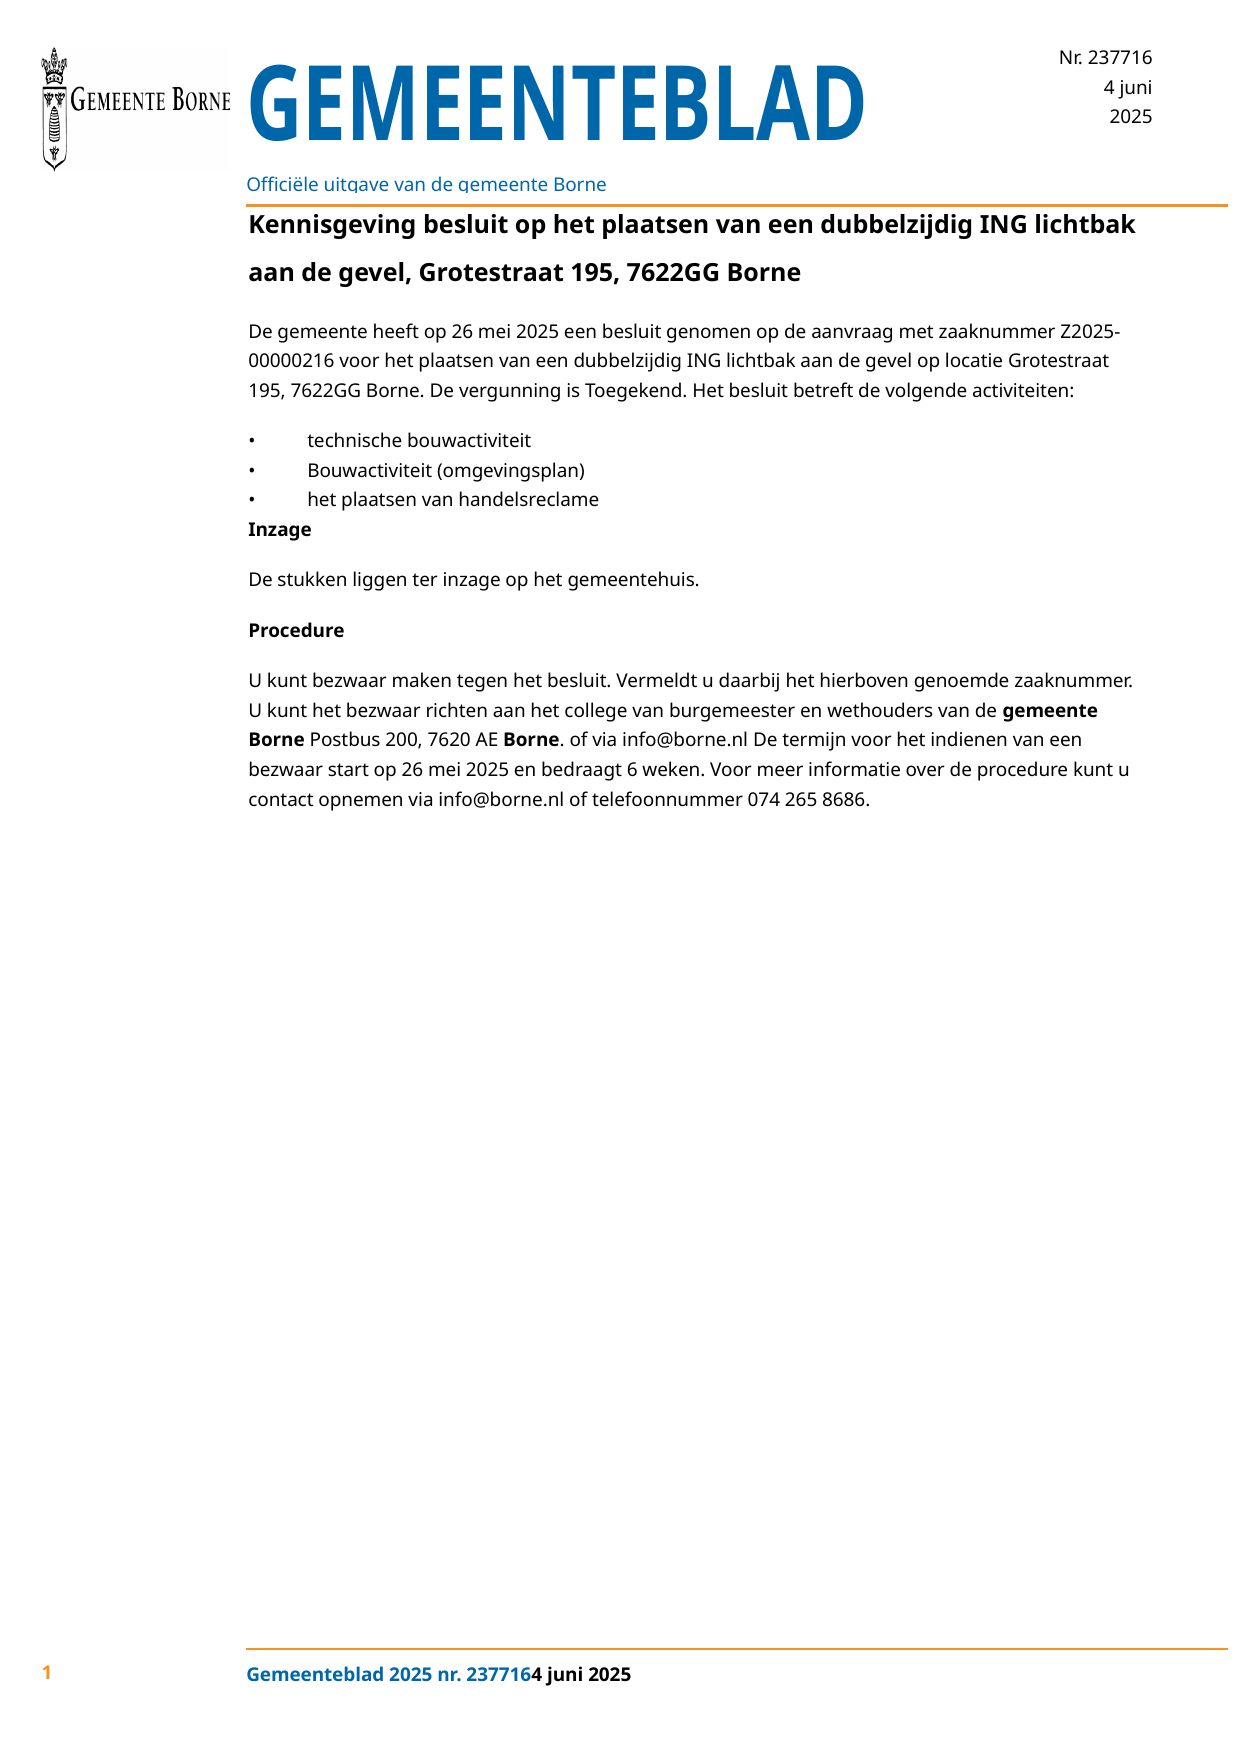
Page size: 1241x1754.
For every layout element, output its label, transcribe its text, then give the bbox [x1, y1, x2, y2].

picture [41, 47, 231, 172]
text Inzage [248, 516, 1152, 542]
text Kennisgeving besluit op het plaatsen van een dubbelzijdig ING lichtbak aan de gevel, Grotestraat 195, 7622GG Borne [248, 207, 1152, 288]
text De gemeente heeft op 26 mei 2025 een besluit genomen op de aanvraag met zaaknummer Z2025-00000216 voor het plaatsen van een dubbelzijdig ING lichtbak aan de gevel op locatie Grotestraat 195, 7622GG Borne. De vergunning is Toegekend. Het besluit betreft de volgende activiteiten: [248, 318, 1152, 403]
list het plaatsen van handelsreclame [248, 487, 1152, 512]
list technische bouwactiviteit [248, 427, 1152, 453]
text U kunt bezwaar maken tegen het besluit. Vermeldt u daarbij het hierboven genoemde zaaknummer. U kunt het bezwaar richten aan het college van burgemeester en wethouders van de gemeente Borne Postbus 200, 7620 AE Borne. of via info@borne.nl De termijn voor het indienen van een bezwaar start op 26 mei 2025 en bedraagt 6 weken. Voor meer informatie over de procedure kunt u contact opnemen via info@borne.nl of telefoonnummer 074 265 8686. [248, 667, 1152, 812]
list Bouwactiviteit (omgevingsplan) [248, 457, 1152, 483]
text Procedure [248, 617, 1152, 643]
text De stukken liggen ter inzage op het gemeentehuis. [248, 567, 1152, 592]
